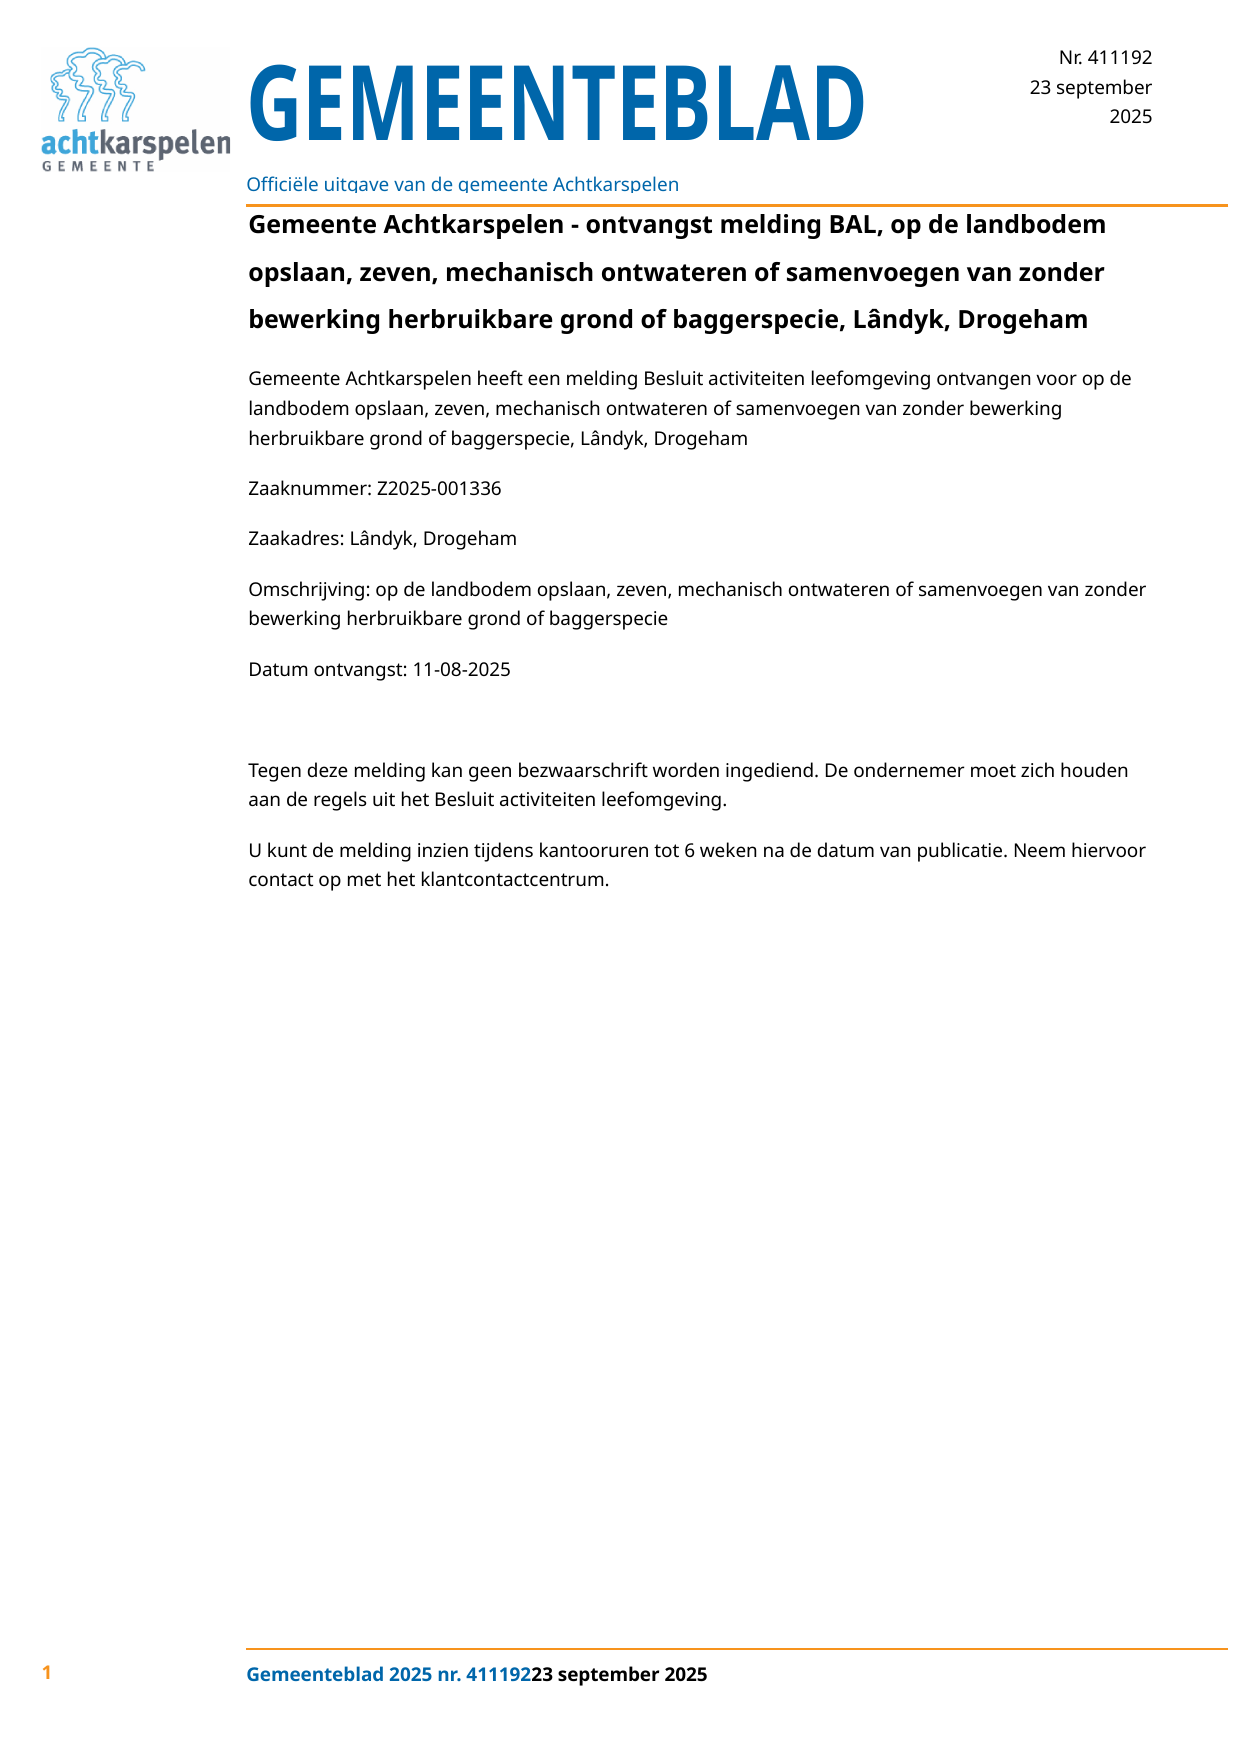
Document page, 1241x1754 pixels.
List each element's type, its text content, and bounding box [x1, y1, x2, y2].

text Gemeente Achtkarspelen - ontvangst melding BAL, op de landbodem opslaan, zeven, mechanisch ontwateren of samenvoegen van zonder bewerking herbruikbare grond of baggerspecie, Lândyk, Drogeham [248, 207, 1152, 336]
text Zaaknummer: Z2025-001336 [248, 475, 1152, 501]
text U kunt de melding inzien tijdens kantooruren tot 6 weken na de datum van publicatie. Neem hiervoor contact op met het klantcontactcentrum. [248, 837, 1152, 892]
text Tegen deze melding kan geen bezwaarschrift worden ingediend. De ondernemer moet zich houden aan de regels uit het Besluit activiteiten leefomgeving. [248, 757, 1152, 812]
text Zaakadres: Lândyk, Drogeham [248, 526, 1152, 551]
text Gemeente Achtkarspelen heeft een melding Besluit activiteiten leefomgeving ontvangen voor op de landbodem opslaan, zeven, mechanisch ontwateren of samenvoegen van zonder bewerking herbruikbare grond of baggerspecie, Lândyk, Drogeham [248, 366, 1152, 450]
text Datum ontvangst: 11-08-2025 [248, 656, 1152, 682]
picture [41, 47, 231, 172]
text Omschrijving: op de landbodem opslaan, zeven, mechanisch ontwateren of samenvoegen van zonder bewerking herbruikbare grond of baggerspecie [248, 576, 1152, 631]
